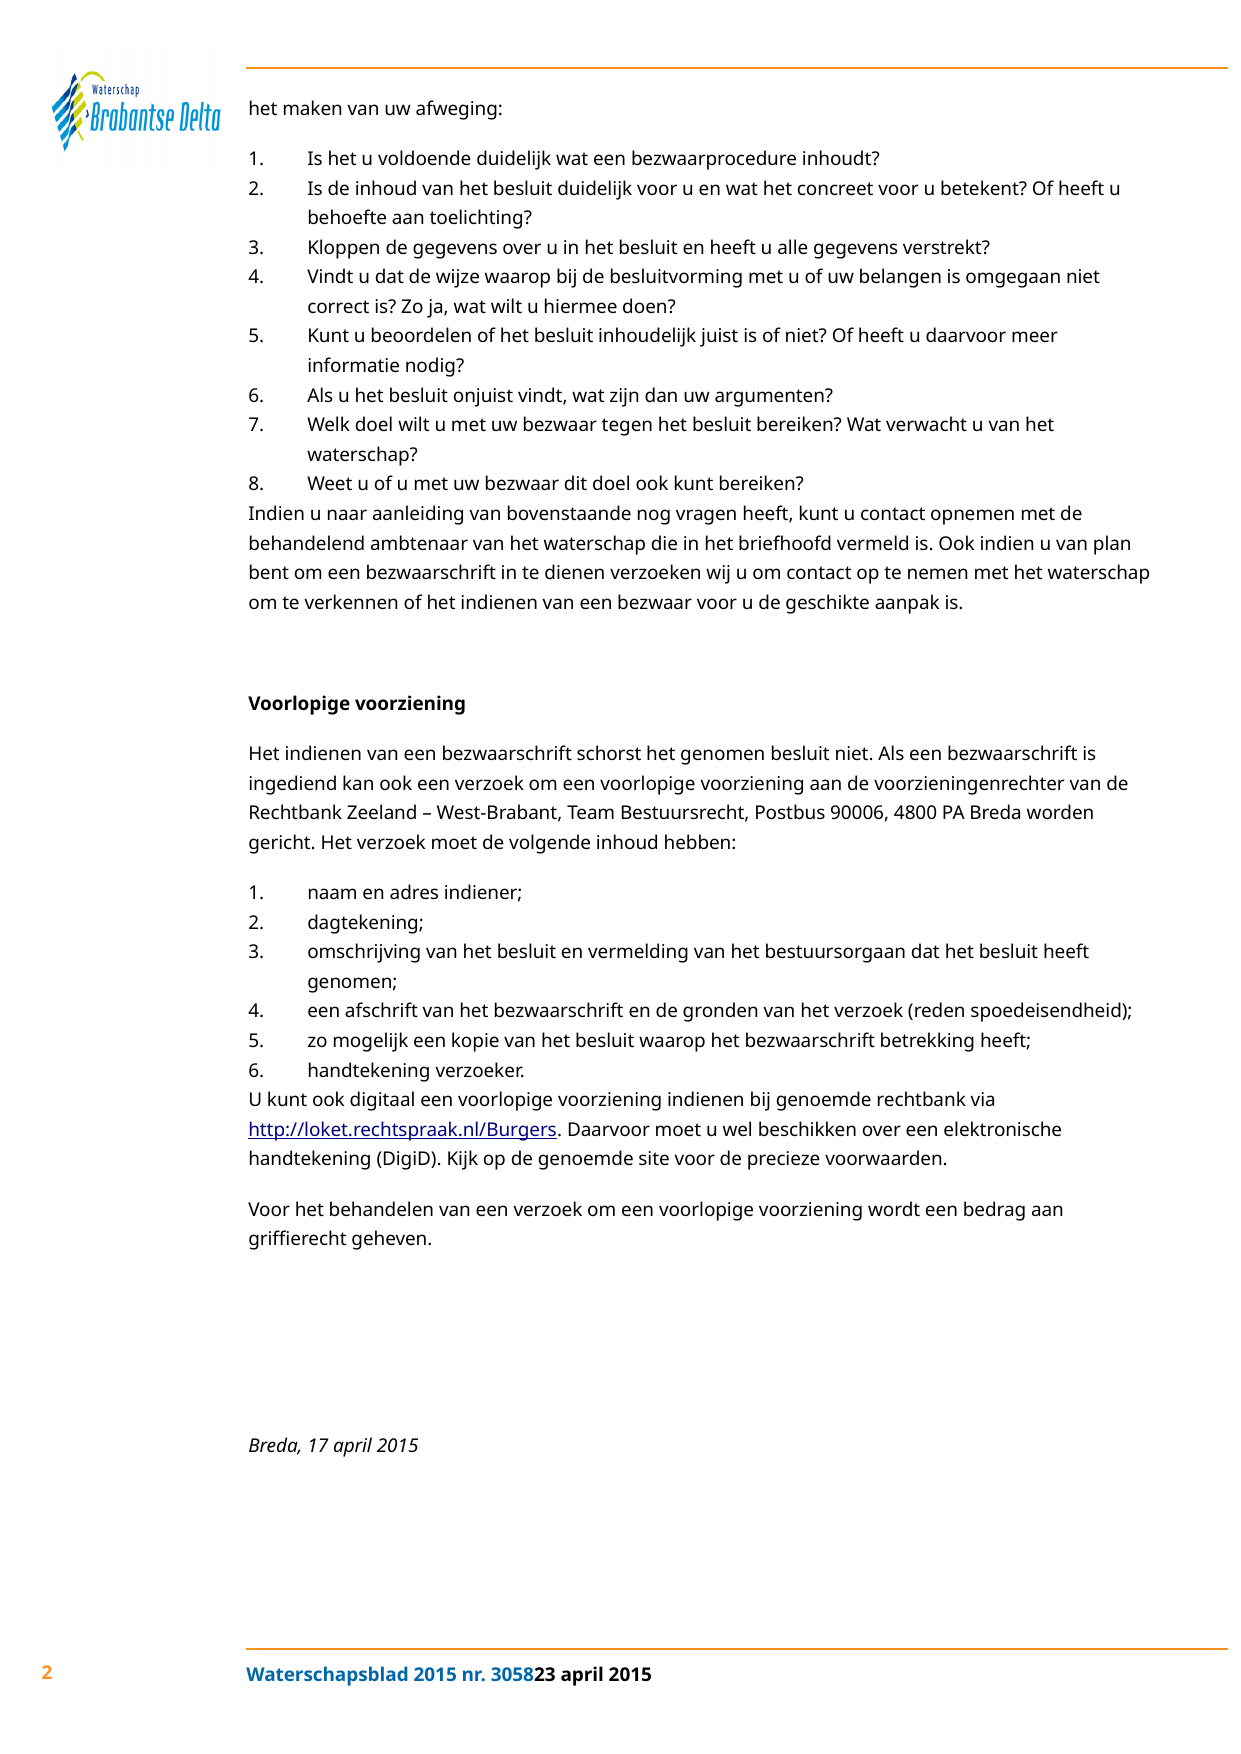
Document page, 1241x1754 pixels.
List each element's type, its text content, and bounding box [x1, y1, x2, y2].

text Voor het behandelen van een verzoek om een voorlopige voorziening wordt een bedrag aan griffierecht geheven. [248, 1196, 1152, 1251]
list Vindt u dat de wijze waarop bij de besluitvorming met u of uw belangen is omgegaan niet correct is? Zo ja, wat wilt u hiermee doen? [248, 263, 1152, 319]
text Het indienen van een bezwaarschrift schorst het genomen besluit niet. Als een bezwaarschrift is ingediend kan ook een verzoek om een voorlopige voorziening aan de voorzieningenrechter van de Rechtbank Zeeland – West-Brabant, Team Bestuursrecht, Postbus 90006, 4800 PA Breda worden gericht. Het verzoek moet de volgende inhoud hebben: [248, 740, 1152, 855]
text Voorlopige voorziening [248, 690, 1152, 716]
text Breda, 17 april 2015 [248, 1432, 1152, 1458]
list Is de inhoud van het besluit duidelijk voor u en wat het concreet voor u betekent? Of heeft u behoefte aan toelichting? [248, 175, 1152, 230]
list naam en adres indiener; [248, 879, 1152, 905]
list Als u het besluit onjuist vindt, wat zijn dan uw argumenten? [248, 382, 1152, 408]
list zo mogelijk een kopie van het besluit waarop het bezwaarschrift betrekking heeft; [248, 1027, 1152, 1053]
picture [41, 47, 231, 172]
list Welk doel wilt u met uw bezwaar tegen het besluit bereiken? Wat verwacht u van het waterschap? [248, 411, 1152, 467]
list Kloppen de gegevens over u in het besluit en heeft u alle gegevens verstrekt? [248, 234, 1152, 260]
list omschrijving van het besluit en vermelding van het bestuursorgaan dat het besluit heeft genomen; [248, 938, 1152, 994]
list dagtekening; [248, 909, 1152, 935]
list Kunt u beoordelen of het besluit inhoudelijk juist is of niet? Of heeft u daarvoor meer informatie nodig? [248, 323, 1152, 378]
text U kunt ook digitaal een voorlopige voorziening indienen bij genoemde rechtbank via http://loket.rechtspraak.nl/Burgers. Daarvoor moet u wel beschikken over een elektronische handtekening (DigiD). Kijk op de genoemde site voor de precieze voorwaarden. [248, 1086, 1152, 1171]
list Is het u voldoende duidelijk wat een bezwaarprocedure inhoudt? [248, 145, 1152, 171]
list handtekening verzoeker. [248, 1057, 1152, 1083]
text het maken van uw afweging: [248, 95, 1152, 121]
text Indien u naar aanleiding van bovenstaande nog vragen heeft, kunt u contact opnemen met de behandelend ambtenaar van het waterschap die in het briefhoofd vermeld is. Ook indien u van plan bent om een bezwaarschrift in te dienen verzoeken wij u om contact op te nemen met het waterschap om te verkennen of het indienen van een bezwaar voor u de geschikte aanpak is. [248, 500, 1152, 615]
list Weet u of u met uw bezwaar dit doel ook kunt bereiken? [248, 471, 1152, 496]
list een afschrift van het bezwaarschrift en de gronden van het verzoek (reden spoedeisendheid); [248, 998, 1152, 1023]
